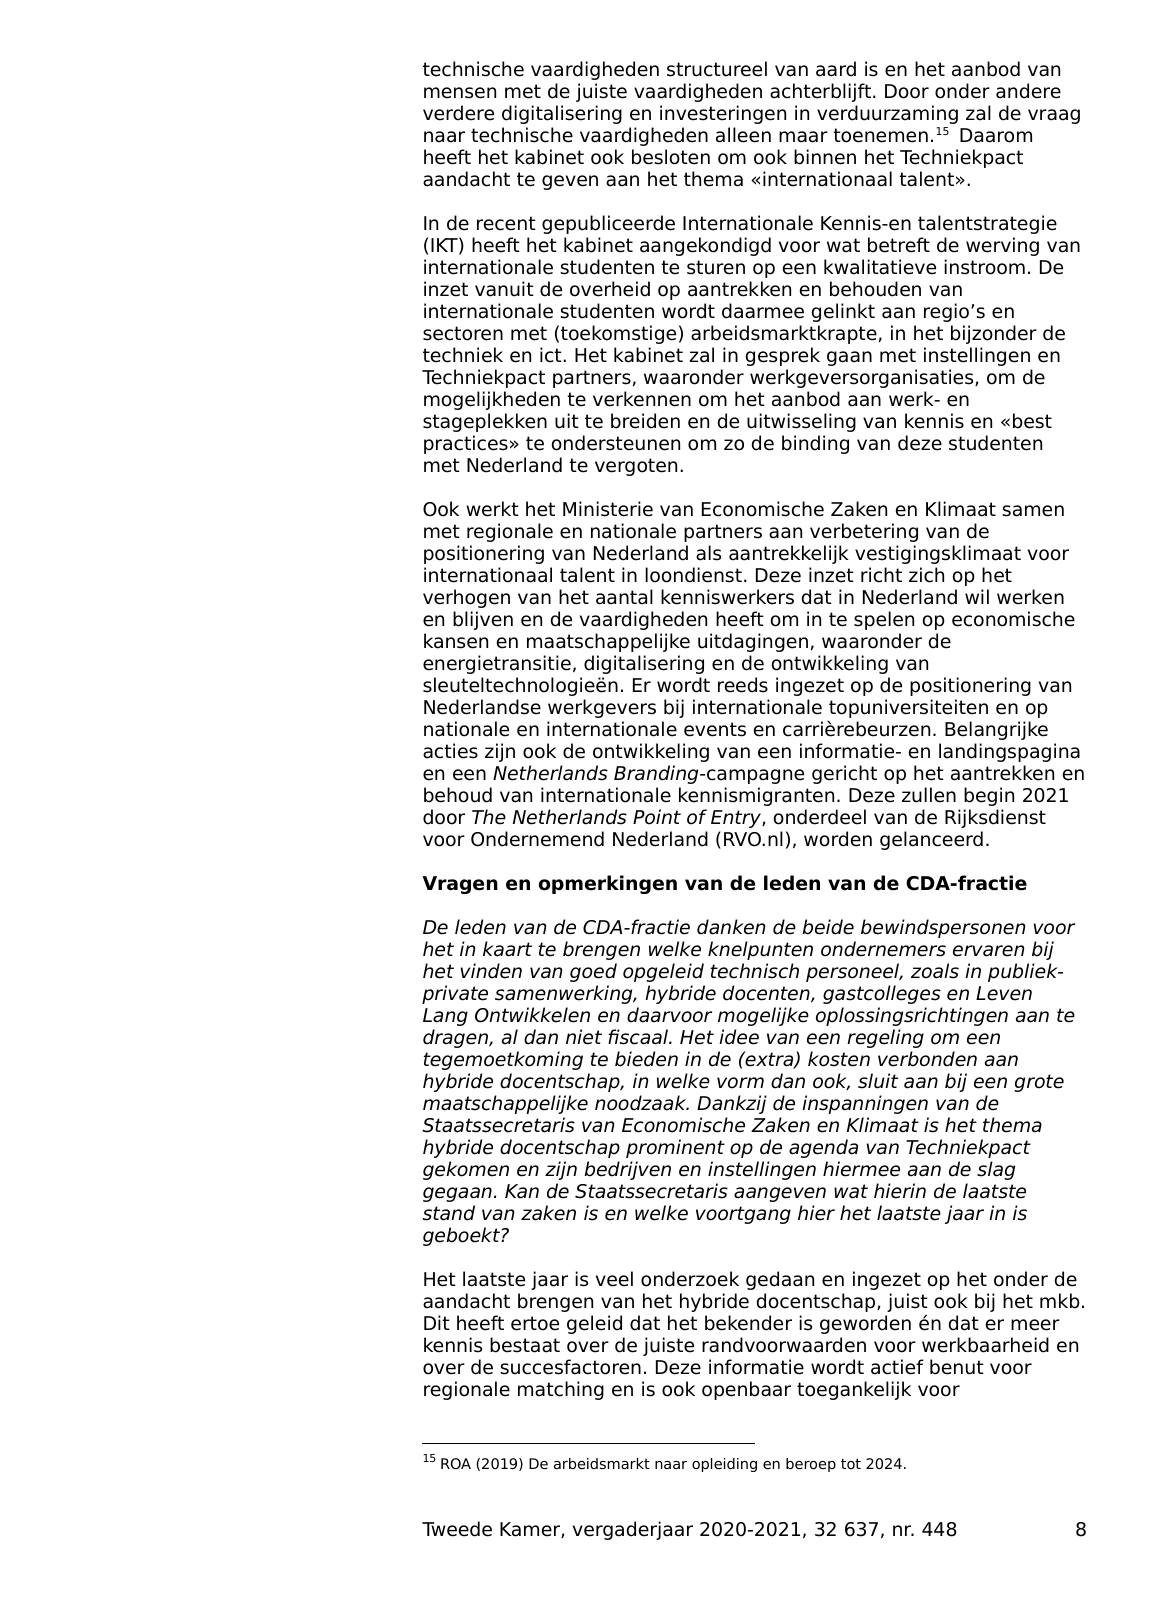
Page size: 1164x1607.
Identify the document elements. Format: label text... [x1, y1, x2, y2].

text Ook werkt het Ministerie van Economische Zaken en Klimaat samen met regionale en nationale partners aan verbetering van de positionering van Nederland als aantrekkelijk vestigingsklimaat voor internationaal talent in loondienst. Deze inzet richt zich op het verhogen van het aantal kenniswerkers dat in Nederland wil werken en blijven en de vaardigheden heeft om in te spelen op economische kansen en maatschappelijke uitdagingen, waaronder de energietransitie, digitalisering en de ontwikkeling van sleuteltechnologieën. Er wordt reeds ingezet op de positionering van Nederlandse werkgevers bij internationale topuniversiteiten en op nationale en internationale events en carrièrebeurzen. Belangrijke acties zijn ook de ontwikkeling van een informatie- en landingspagina en een Netherlands Branding-campagne gericht op het aantrekken en behoud van internationale kennismigranten. Deze zullen begin 2021 door The Netherlands Point of Entry, onderdeel van de Rijksdienst voor Ondernemend Nederland (RVO.nl), worden gelanceerd. [422, 499, 1087, 851]
text In de recent gepubliceerde Internationale Kennis-en talentstrategie (IKT) heeft het kabinet aangekondigd voor wat betreft de werving van internationale studenten te sturen op een kwalitatieve instroom. De inzet vanuit de overheid op aantrekken en behouden van internationale studenten wordt daarmee gelinkt aan regio’s en sectoren met (toekomstige) arbeidsmarktkrapte, in het bijzonder de techniek en ict. Het kabinet zal in gesprek gaan met instellingen en Techniekpact partners, waaronder werkgeversorganisaties, om de mogelijkheden te verkennen om het aanbod aan werk- en stageplekken uit te breiden en de uitwisseling van kennis en «best practices» te ondersteunen om zo de binding van deze studenten met Nederland te vergoten. [422, 213, 1087, 477]
text De leden van de CDA-fractie danken de beide bewindspersonen voor het in kaart te brengen welke knelpunten ondernemers ervaren bij het vinden van goed opgeleid technisch personeel, zoals in publiek-private samenwerking, hybride docenten, gastcolleges en Leven Lang Ontwikkelen en daarvoor mogelijke oplossingsrichtingen aan te dragen, al dan niet fiscaal. Het idee van een regeling om een tegemoetkoming te bieden in de (extra) kosten verbonden aan hybride docentschap, in welke vorm dan ook, sluit aan bij een grote maatschappelijke noodzaak. Dankzij de inspanningen van de Staatssecretaris van Economische Zaken en Klimaat is het thema hybride docentschap prominent op de agenda van Techniekpact gekomen en zijn bedrijven en instellingen hiermee aan de slag gegaan. Kan de Staatssecretaris aangeven wat hierin de laatste stand van zaken is en welke voortgang hier het laatste jaar in is geboekt? [422, 917, 1087, 1247]
text Het laatste jaar is veel onderzoek gedaan en ingezet op het onder de aandacht brengen van het hybride docentschap, juist ook bij het mkb. Dit heeft ertoe geleid dat het bekender is geworden én dat er meer kennis bestaat over de juiste randvoorwaarden voor werkbaarheid en over de succesfactoren. Deze informatie wordt actief benut voor regionale matching en is ook openbaar toegankelijk voor [422, 1269, 1087, 1401]
text ROA (2019) De arbeidsmarkt naar opleiding en beroep tot 2024. [422, 1452, 1087, 1474]
subtitle Vragen en opmerkingen van de leden van de CDA-fractie [422, 873, 1087, 895]
text technische vaardigheden structureel van aard is en het aanbod van mensen met de juiste vaardigheden achterblijft. Door onder andere verdere digitalisering en investeringen in verduurzaming zal de vraag naar technische vaardigheden alleen maar toenemen. Daarom heeft het kabinet ook besloten om ook binnen het Techniekpact aandacht te geven aan het thema «internationaal talent». [422, 59, 1087, 191]
